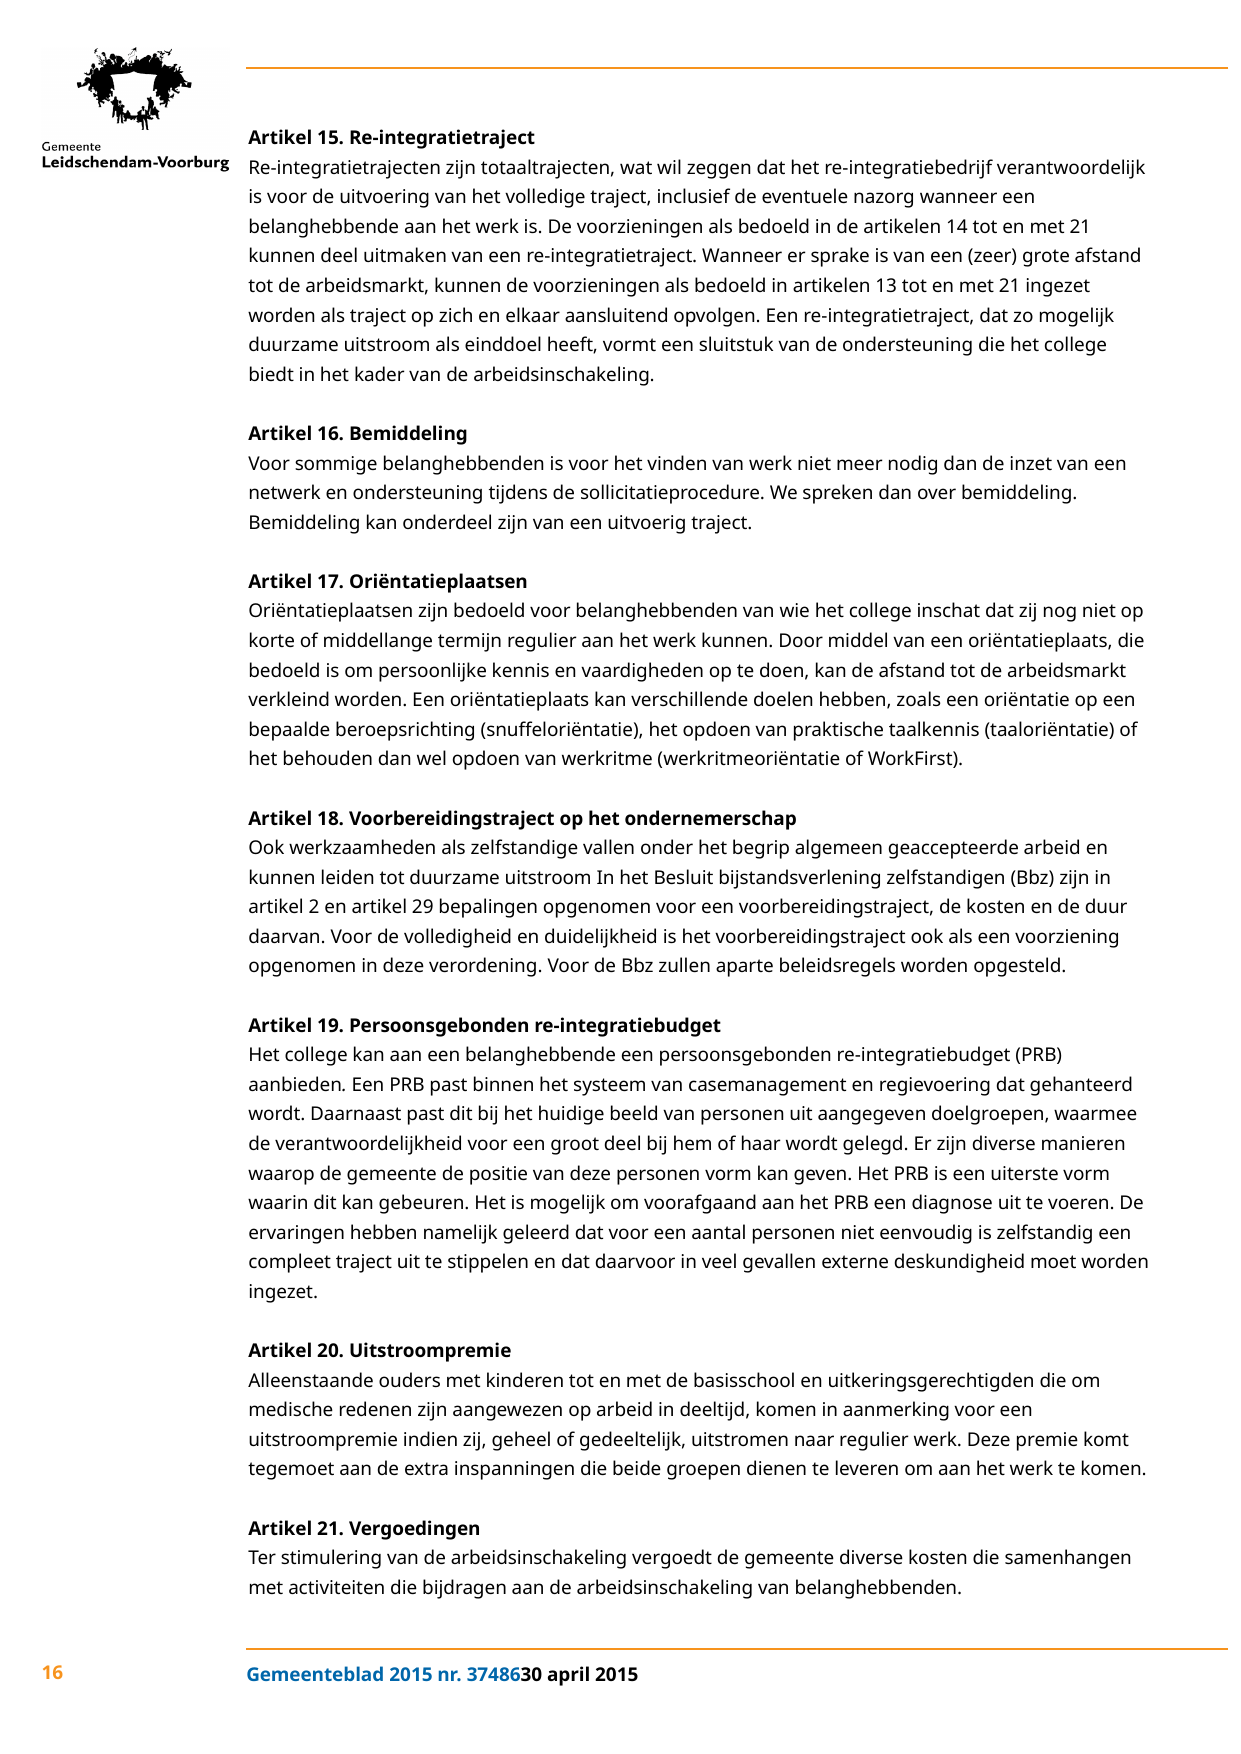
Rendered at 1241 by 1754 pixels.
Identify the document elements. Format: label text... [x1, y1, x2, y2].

text Artikel 21. Vergoedingen [248, 1515, 1152, 1541]
text Artikel 20. Uitstroompremie [248, 1337, 1152, 1363]
text Artikel 19. Persoonsgebonden re-integratiebudget [248, 1012, 1152, 1038]
text Re-integratietrajecten zijn totaaltrajecten, wat wil zeggen dat het re-integratiebedrijf verantwoordelijk is voor de uitvoering van het volledige traject, inclusief de eventuele nazorg wanneer een belanghebbende aan het werk is. De voorzieningen als bedoeld in de artikelen 14 tot en met 21 kunnen deel uitmaken van een re-integratietraject. Wanneer er sprake is van een (zeer) grote afstand tot de arbeidsmarkt, kunnen de voorzieningen als bedoeld in artikelen 13 tot en met 21 ingezet worden als traject op zich en elkaar aansluitend opvolgen. Een re-integratietraject, dat zo mogelijk duurzame uitstroom als einddoel heeft, vormt een sluitstuk van de ondersteuning die het college biedt in het kader van de arbeidsinschakeling. [248, 154, 1152, 387]
text Artikel 16. Bemiddeling [248, 420, 1152, 446]
text Ook werkzaamheden als zelfstandige vallen onder het begrip algemeen geaccepteerde arbeid en kunnen leiden tot duurzame uitstroom In het Besluit bijstandsverlening zelfstandigen (Bbz) zijn in artikel 2 en artikel 29 bepalingen opgenomen voor een voorbereidingstraject, de kosten en de duur daarvan. Voor de volledigheid en duidelijkheid is het voorbereidingstraject ook als een voorziening opgenomen in deze verordening. Voor de Bbz zullen aparte beleidsregels worden opgesteld. [248, 834, 1152, 978]
text Voor sommige belanghebbenden is voor het vinden van werk niet meer nodig dan de inzet van een netwerk en ondersteuning tijdens de sollicitatieprocedure. We spreken dan over bemiddeling. Bemiddeling kan onderdeel zijn van een uitvoerig traject. [248, 450, 1152, 535]
text Artikel 18. Voorbereidingstraject op het ondernemerschap [248, 805, 1152, 831]
text Alleenstaande ouders met kinderen tot en met de basisschool en uitkeringsgerechtigden die om medische redenen zijn aangewezen op arbeid in deeltijd, komen in aanmerking voor een uitstroompremie indien zij, geheel of gedeeltelijk, uitstromen naar regulier werk. Deze premie komt tegemoet aan de extra inspanningen die beide groepen dienen te leveren om aan het werk te komen. [248, 1367, 1152, 1481]
text Ter stimulering van de arbeidsinschakeling vergoedt de gemeente diverse kosten die samenhangen met activiteiten die bijdragen aan de arbeidsinschakeling van belanghebbenden. [248, 1544, 1152, 1600]
picture [41, 47, 231, 172]
text Artikel 17. Oriëntatieplaatsen [248, 568, 1152, 594]
text Het college kan aan een belanghebbende een persoonsgebonden re-integratiebudget (PRB) aanbieden. Een PRB past binnen het systeem van casemanagement en regievoering dat gehanteerd wordt. Daarnaast past dit bij het huidige beeld van personen uit aangegeven doelgroepen, waarmee de verantwoordelijkheid voor een groot deel bij hem of haar wordt gelegd. Er zijn diverse manieren waarop de gemeente de positie van deze personen vorm kan geven. Het PRB is een uiterste vorm waarin dit kan gebeuren. Het is mogelijk om voorafgaand aan het PRB een diagnose uit te voeren. De ervaringen hebben namelijk geleerd dat voor een aantal personen niet eenvoudig is zelfstandig een compleet traject uit te stippelen en dat daarvoor in veel gevallen externe deskundigheid moet worden ingezet. [248, 1041, 1152, 1304]
text Artikel 15. Re-integratietraject [248, 124, 1152, 150]
text Oriëntatieplaatsen zijn bedoeld voor belanghebbenden van wie het college inschat dat zij nog niet op korte of middellange termijn regulier aan het werk kunnen. Door middel van een oriëntatieplaats, die bedoeld is om persoonlijke kennis en vaardigheden op te doen, kan de afstand tot de arbeidsmarkt verkleind worden. Een oriëntatieplaats kan verschillende doelen hebben, zoals een oriëntatie op een bepaalde beroepsrichting (snuffeloriëntatie), het opdoen van praktische taalkennis (taaloriëntatie) of het behouden dan wel opdoen van werkritme (werkritmeoriëntatie of WorkFirst). [248, 598, 1152, 771]
